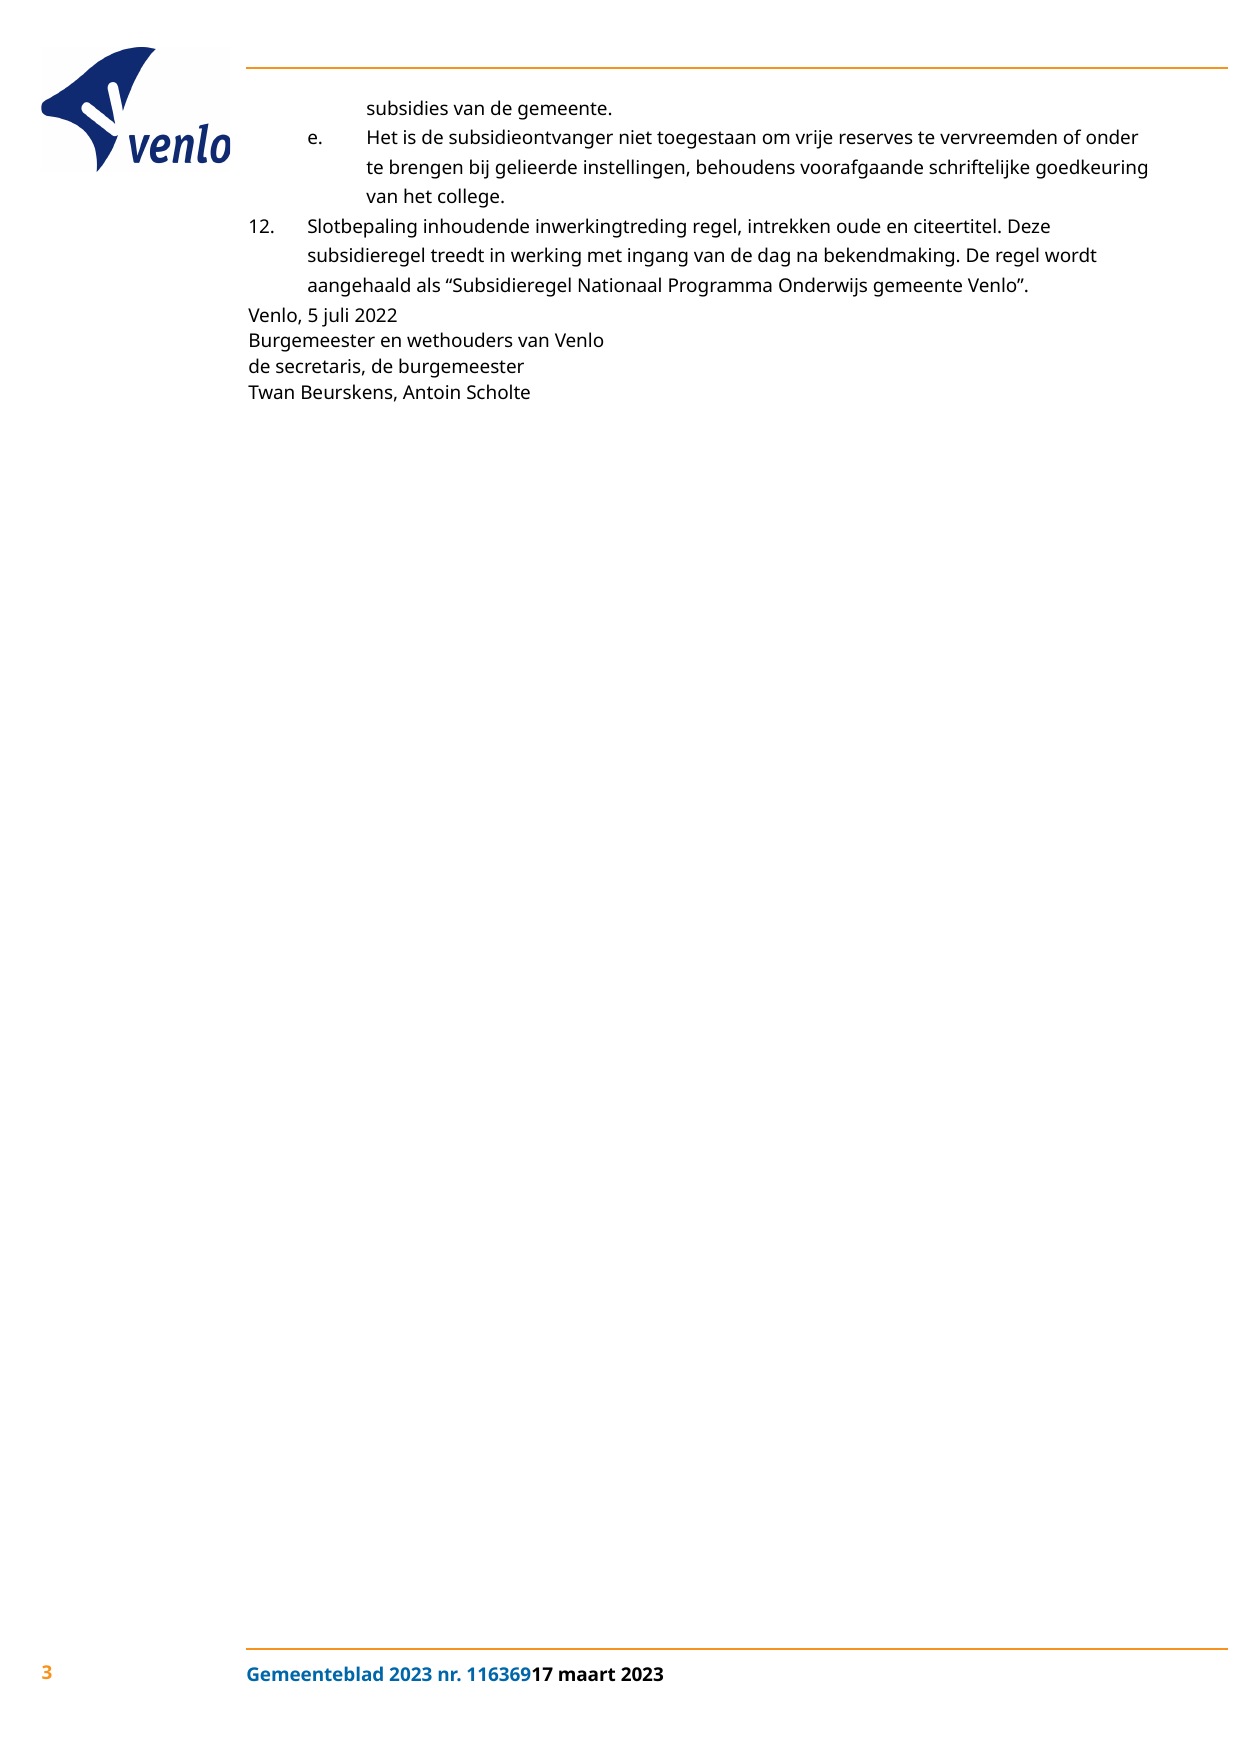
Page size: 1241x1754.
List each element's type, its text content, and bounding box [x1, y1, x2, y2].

picture [41, 47, 231, 172]
list Slotbepaling inhoudende inwerkingtreding regel, intrekken oude en citeertitel. Deze subsidieregel treedt in werking met ingang van de dag na bekendmaking. De regel wordt aangehaald als “Subsidieregel Nationaal Programma Onderwijs gemeente Venlo”. [248, 213, 1152, 298]
text Venlo, 5 juli 2022 [248, 302, 1152, 328]
list subsidies van de gemeente. [307, 95, 1152, 121]
text de secretaris, de burgemeester [248, 353, 1152, 379]
text Twan Beurskens, Antoin Scholte [248, 379, 1152, 405]
list Het is de subsidieontvanger niet toegestaan om vrije reserves te vervreemden of onder te brengen bij gelieerde instellingen, behoudens voorafgaande schriftelijke goedkeuring van het college. [307, 124, 1152, 209]
text Burgemeester en wethouders van Venlo [248, 328, 1152, 353]
